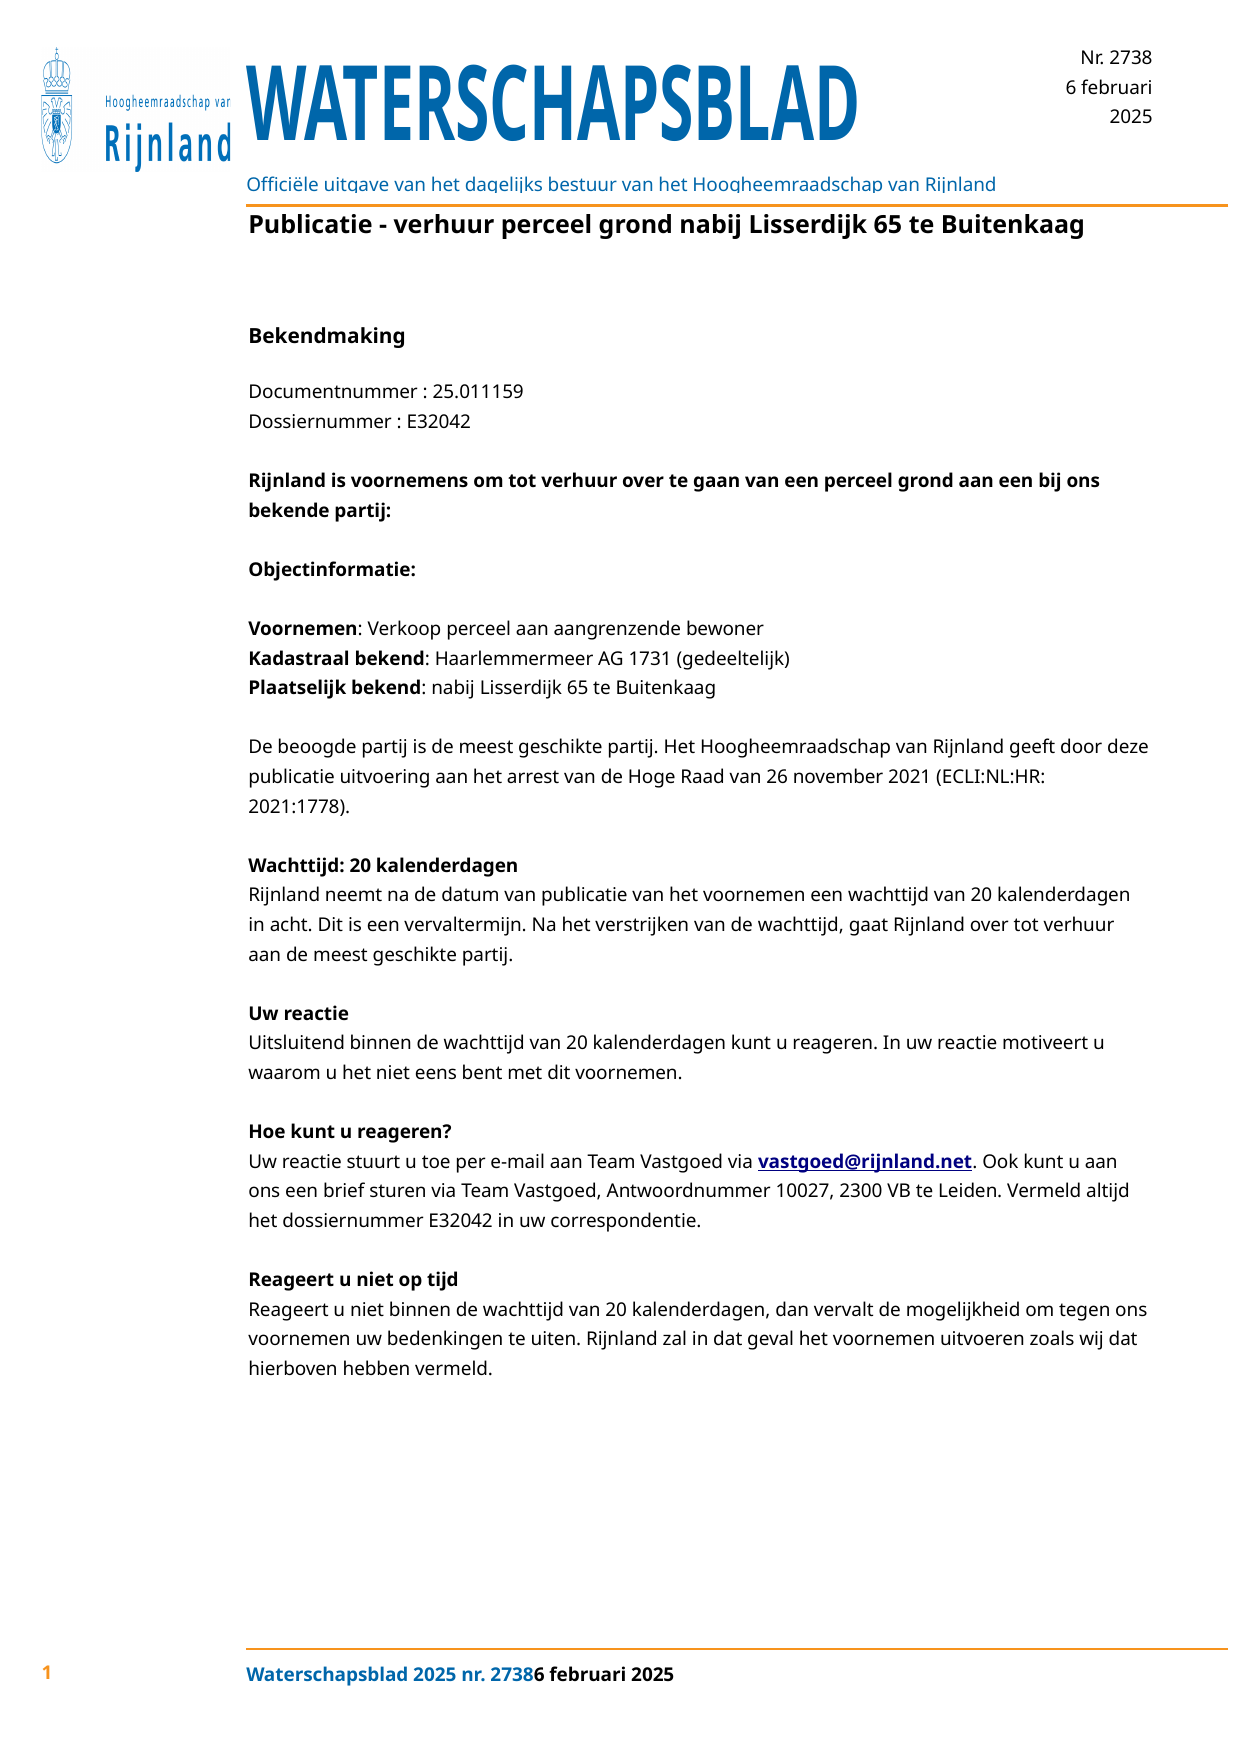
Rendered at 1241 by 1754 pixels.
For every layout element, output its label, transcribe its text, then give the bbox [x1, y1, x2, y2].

text Wachttijd: 20 kalenderdagen [248, 852, 1152, 878]
text Uw reactie [248, 1000, 1152, 1026]
text Uw reactie stuurt u toe per e-mail aan Team Vastgoed via vastgoed@rijnland.net. Ook kunt u aan ons een brief sturen via Team Vastgoed, Antwoordnummer 10027, 2300 VB te Leiden. Vermeld altijd het dossiernummer E32042 in uw correspondentie. [248, 1148, 1152, 1233]
picture [41, 47, 231, 172]
text Reageert u niet op tijd [248, 1266, 1152, 1292]
text Voornemen: Verkoop perceel aan aangrenzende bewoner [248, 615, 1152, 641]
text Reageert u niet binnen de wachttijd van 20 kalenderdagen, dan vervalt de mogelijkheid om tegen ons voornemen uw bedenkingen te uiten. Rijnland zal in dat geval het voornemen uitvoeren zoals wij dat hierboven hebben vermeld. [248, 1296, 1152, 1381]
text Hoe kunt u reageren? [248, 1118, 1152, 1144]
text Dossiernummer : E32042 [248, 408, 1152, 434]
text Rijnland neemt na de datum van publicatie van het voornemen een wachttijd van 20 kalenderdagen in acht. Dit is een vervaltermijn. Na het verstrijken van de wachttijd, gaat Rijnland over tot verhuur aan de meest geschikte partij. [248, 882, 1152, 967]
text Publicatie - verhuur perceel grond nabij Lisserdijk 65 te Buitenkaag [248, 207, 1152, 241]
text Objectinformatie: [248, 556, 1152, 582]
text Uitsluitend binnen de wachttijd van 20 kalenderdagen kunt u reageren. In uw reactie motiveert u waarom u het niet eens bent met dit voornemen. [248, 1029, 1152, 1085]
text Documentnummer : 25.011159 [248, 379, 1152, 404]
text Rijnland is voornemens om tot verhuur over te gaan van een perceel grond aan een bij ons bekende partij: [248, 467, 1152, 523]
text Bekendmaking [248, 321, 1152, 349]
text De beoogde partij is de meest geschikte partij. Het Hoogheemraadschap van Rijnland geeft door deze publicatie uitvoering aan het arrest van de Hoge Raad van 26 november 2021 (ECLI:NL:HR: 2021:1778). [248, 734, 1152, 819]
text Kadastraal bekend: Haarlemmermeer AG 1731 (gedeeltelijk) [248, 645, 1152, 671]
text Plaatselijk bekend: nabij Lisserdijk 65 te Buitenkaag [248, 674, 1152, 700]
